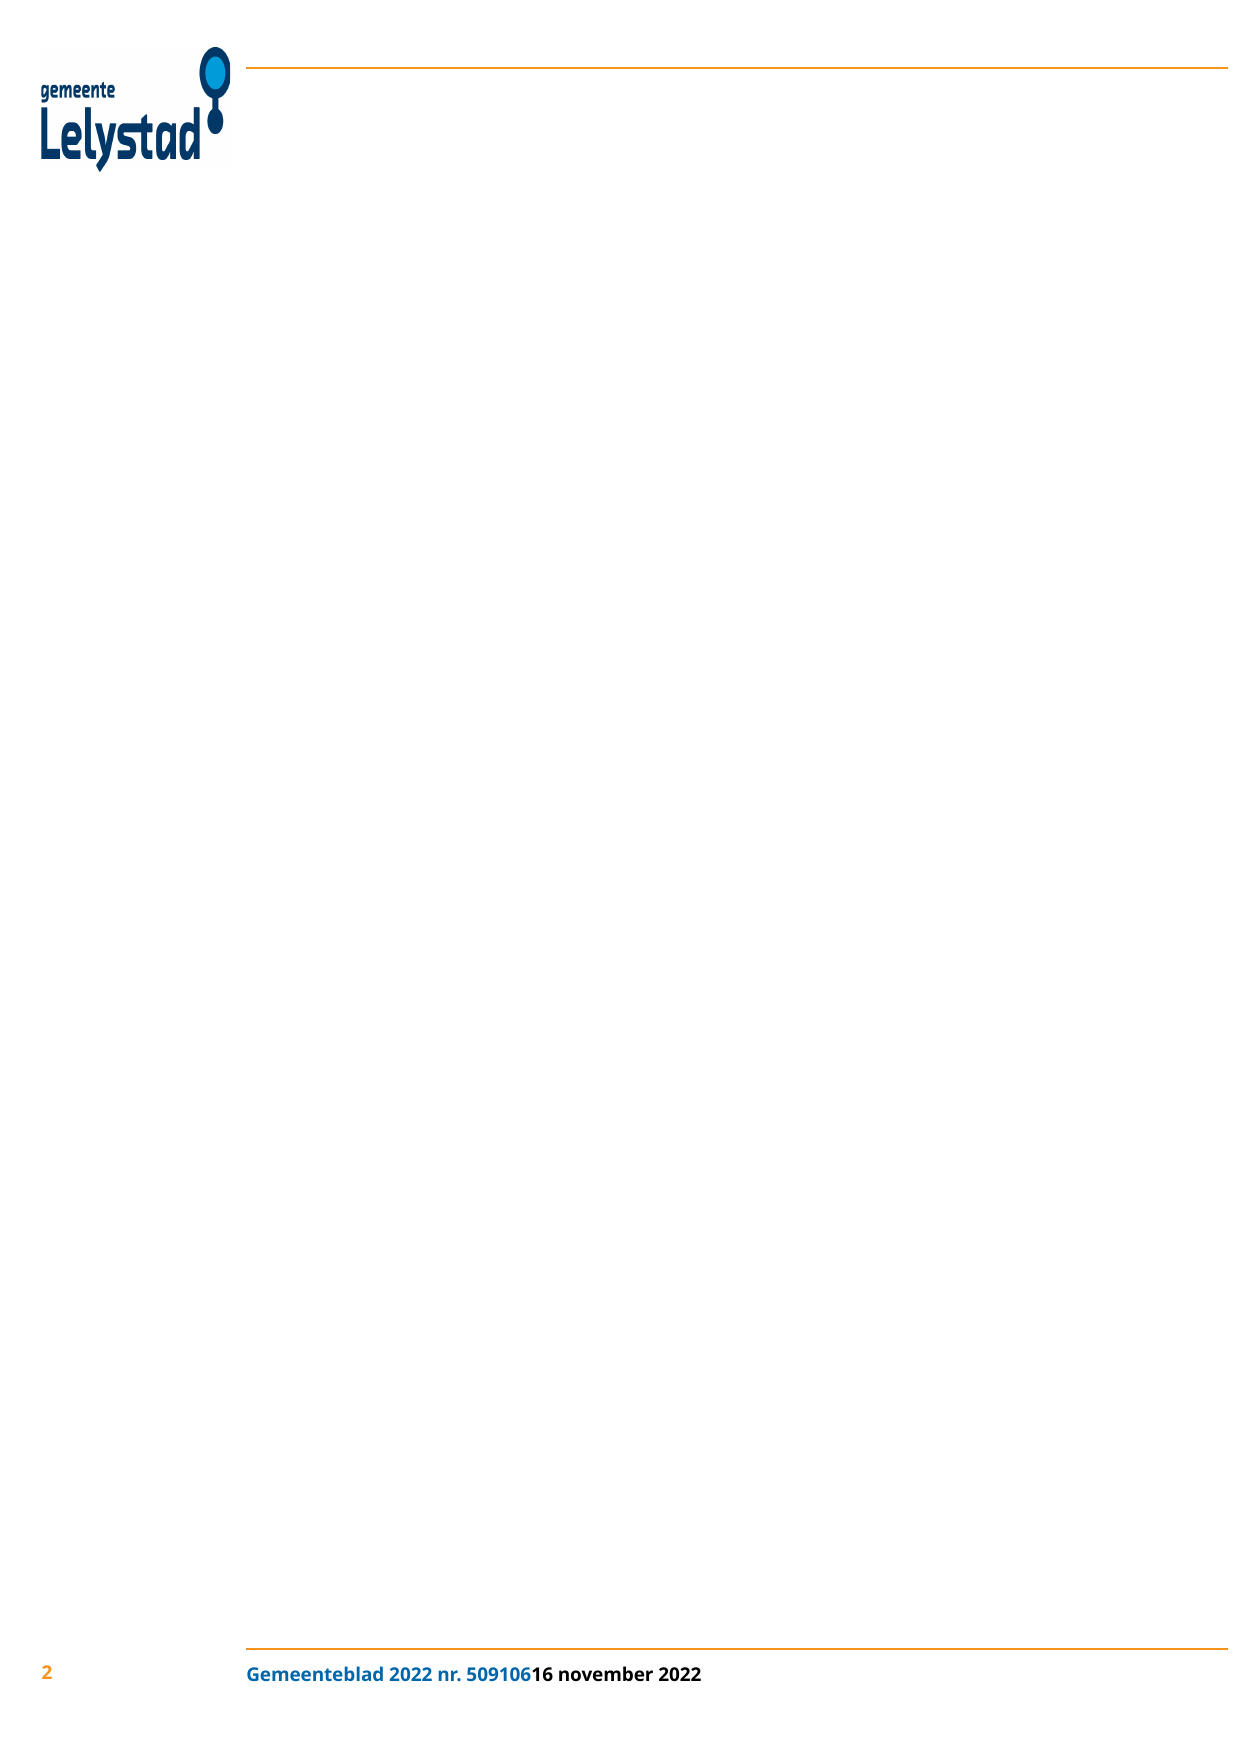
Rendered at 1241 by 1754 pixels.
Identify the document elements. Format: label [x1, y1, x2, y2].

picture [41, 47, 231, 172]
